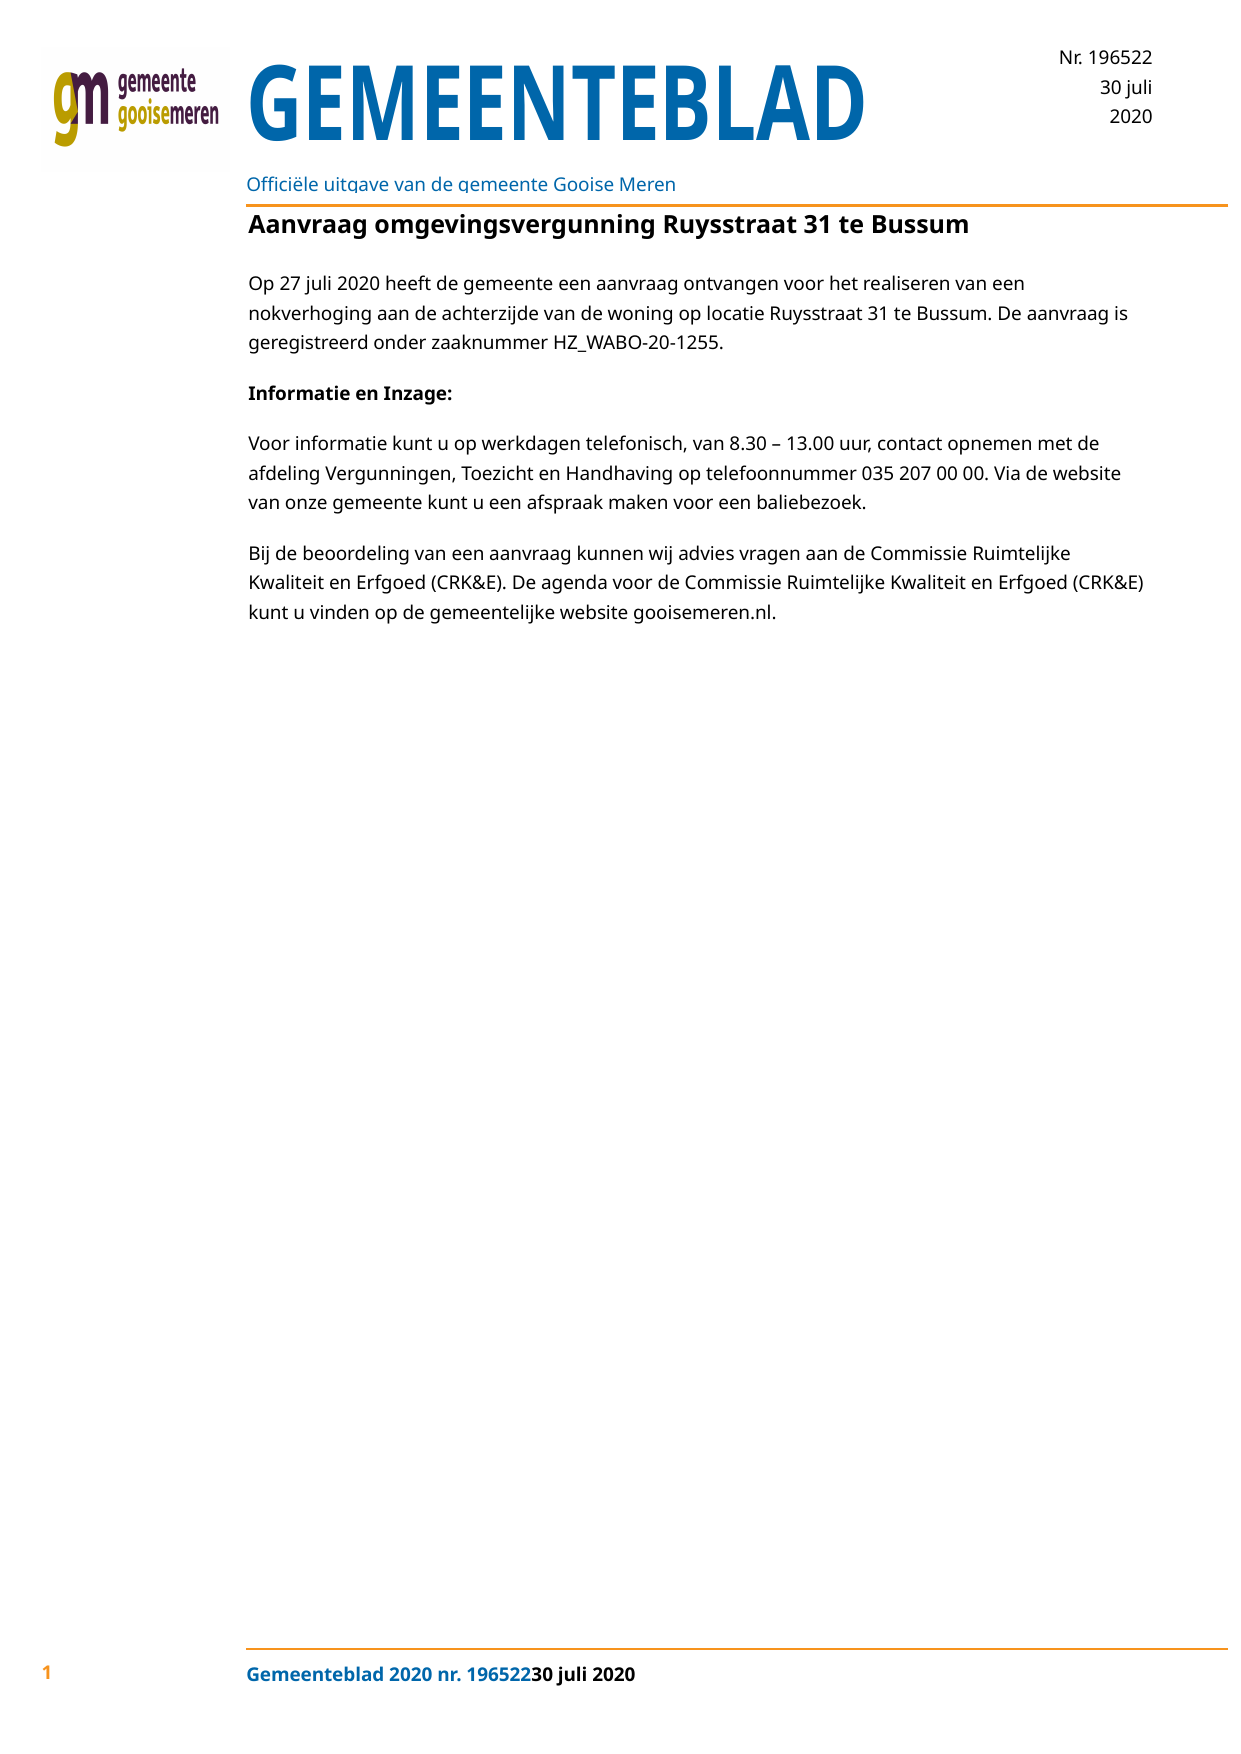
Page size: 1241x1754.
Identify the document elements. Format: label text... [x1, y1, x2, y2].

text Aanvraag omgevingsvergunning Ruysstraat 31 te Bussum [248, 207, 1152, 241]
picture [41, 47, 231, 172]
text Voor informatie kunt u op werkdagen telefonisch, van 8.30 – 13.00 uur, contact opnemen met de afdeling Vergunningen, Toezicht en Handhaving op telefoonnummer 035 207 00 00. Via de website van onze gemeente kunt u een afspraak maken voor een baliebezoek. [248, 430, 1152, 515]
text Informatie en Inzage: [248, 380, 1152, 406]
text Op 27 juli 2020 heeft de gemeente een aanvraag ontvangen voor het realiseren van een nokverhoging aan de achterzijde van de woning op locatie Ruysstraat 31 te Bussum. De aanvraag is geregistreerd onder zaaknummer HZ_WABO-20-1255. [248, 270, 1152, 355]
text Bij de beoordeling van een aanvraag kunnen wij advies vragen aan de Commissie Ruimtelijke Kwaliteit en Erfgoed (CRK&E). De agenda voor de Commissie Ruimtelijke Kwaliteit en Erfgoed (CRK&E) kunt u vinden op de gemeentelijke website gooisemeren.nl. [248, 540, 1152, 625]
